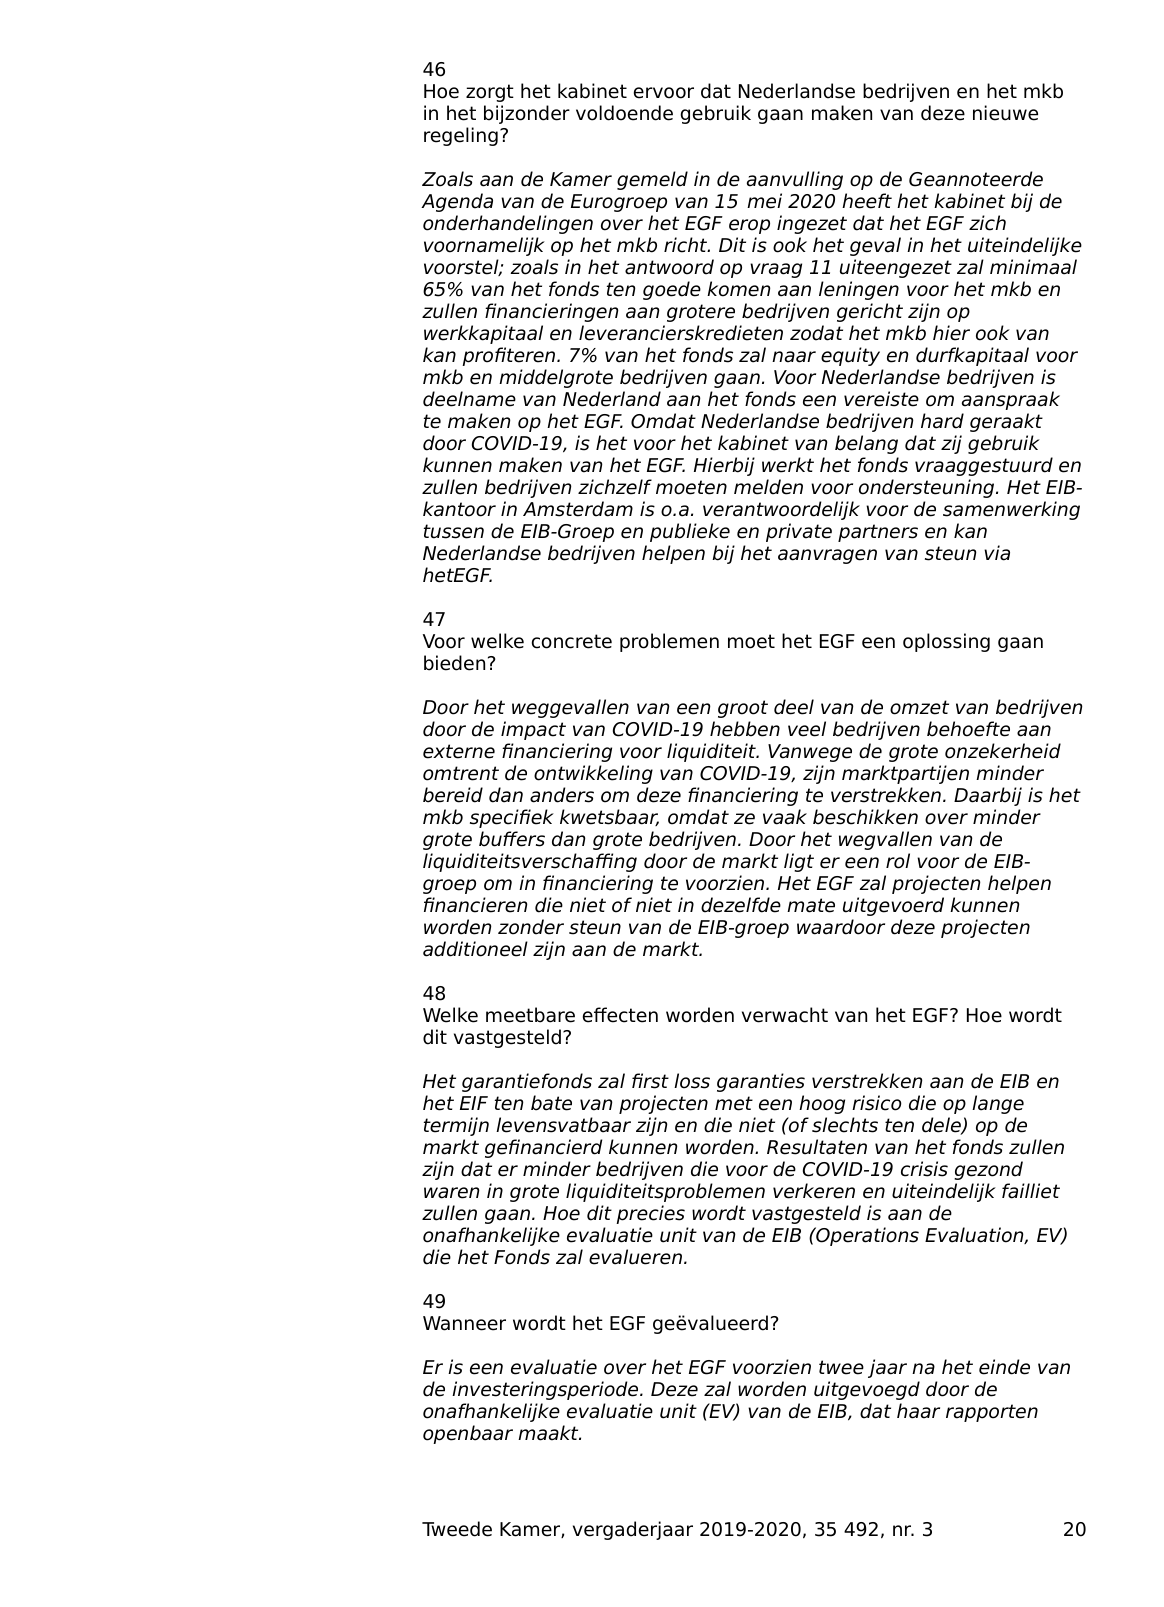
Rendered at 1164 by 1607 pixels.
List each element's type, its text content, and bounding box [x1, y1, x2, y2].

text 46 [422, 59, 1087, 81]
text Hoe zorgt het kabinet ervoor dat Nederlandse bedrijven en het mkb in het bijzonder voldoende gebruik gaan maken van deze nieuwe regeling? [422, 81, 1087, 147]
text Het garantiefonds zal first loss garanties verstrekken aan de EIB en het EIF ten bate van projecten met een hoog risico die op lange termijn levensvatbaar zijn en die niet (of slechts ten dele) op de markt gefinancierd kunnen worden. Resultaten van het fonds zullen zijn dat er minder bedrijven die voor de COVID-19 crisis gezond waren in grote liquiditeitsproblemen verkeren en uiteindelijk failliet zullen gaan. Hoe dit precies wordt vastgesteld is aan de onafhankelijke evaluatie unit van de EIB (Operations Evaluation, EV) die het Fonds zal evalueren. [422, 1071, 1087, 1269]
text Er is een evaluatie over het EGF voorzien twee jaar na het einde van de investeringsperiode. Deze zal worden uitgevoegd door de onafhankelijke evaluatie unit (EV) van de EIB, dat haar rapporten openbaar maakt. [422, 1357, 1087, 1445]
text 49 [422, 1291, 1087, 1313]
text Zoals aan de Kamer gemeld in de aanvulling op de Geannoteerde Agenda van de Eurogroep van 15 mei 2020 heeft het kabinet bij de onderhandelingen over het EGF erop ingezet dat het EGF zich voornamelijk op het mkb richt. Dit is ook het geval in het uiteindelijke voorstel; zoals in het antwoord op vraag 11 uiteengezet zal minimaal 65% van het fonds ten goede komen aan leningen voor het mkb en zullen financieringen aan grotere bedrijven gericht zijn op werkkapitaal en leverancierskredieten zodat het mkb hier ook van kan profiteren. 7% van het fonds zal naar equity en durfkapitaal voor mkb en middelgrote bedrijven gaan. Voor Nederlandse bedrijven is deelname van Nederland aan het fonds een vereiste om aanspraak te maken op het EGF. Omdat Nederlandse bedrijven hard geraakt door COVID-19, is het voor het kabinet van belang dat zij gebruik kunnen maken van het EGF. Hierbij werkt het fonds vraaggestuurd en zullen bedrijven zichzelf moeten melden voor ondersteuning. Het EIB-kantoor in Amsterdam is o.a. verantwoordelijk voor de samenwerking tussen de EIB-Groep en publieke en private partners en kan Nederlandse bedrijven helpen bij het aanvragen van steun via hetEGF. [422, 169, 1087, 587]
text Wanneer wordt het EGF geëvalueerd? [422, 1313, 1087, 1335]
text Welke meetbare effecten worden verwacht van het EGF? Hoe wordt dit vastgesteld? [422, 1005, 1087, 1049]
text 48 [422, 983, 1087, 1005]
text 47 [422, 609, 1087, 631]
text Voor welke concrete problemen moet het EGF een oplossing gaan bieden? [422, 631, 1087, 675]
text Door het weggevallen van een groot deel van de omzet van bedrijven door de impact van COVID-19 hebben veel bedrijven behoefte aan externe financiering voor liquiditeit. Vanwege de grote onzekerheid omtrent de ontwikkeling van COVID-19, zijn marktpartijen minder bereid dan anders om deze financiering te verstrekken. Daarbij is het mkb specifiek kwetsbaar, omdat ze vaak beschikken over minder grote buffers dan grote bedrijven. Door het wegvallen van de liquiditeitsverschaffing door de markt ligt er een rol voor de EIB-groep om in financiering te voorzien. Het EGF zal projecten helpen financieren die niet of niet in dezelfde mate uitgevoerd kunnen worden zonder steun van de EIB-groep waardoor deze projecten additioneel zijn aan de markt. [422, 697, 1087, 961]
